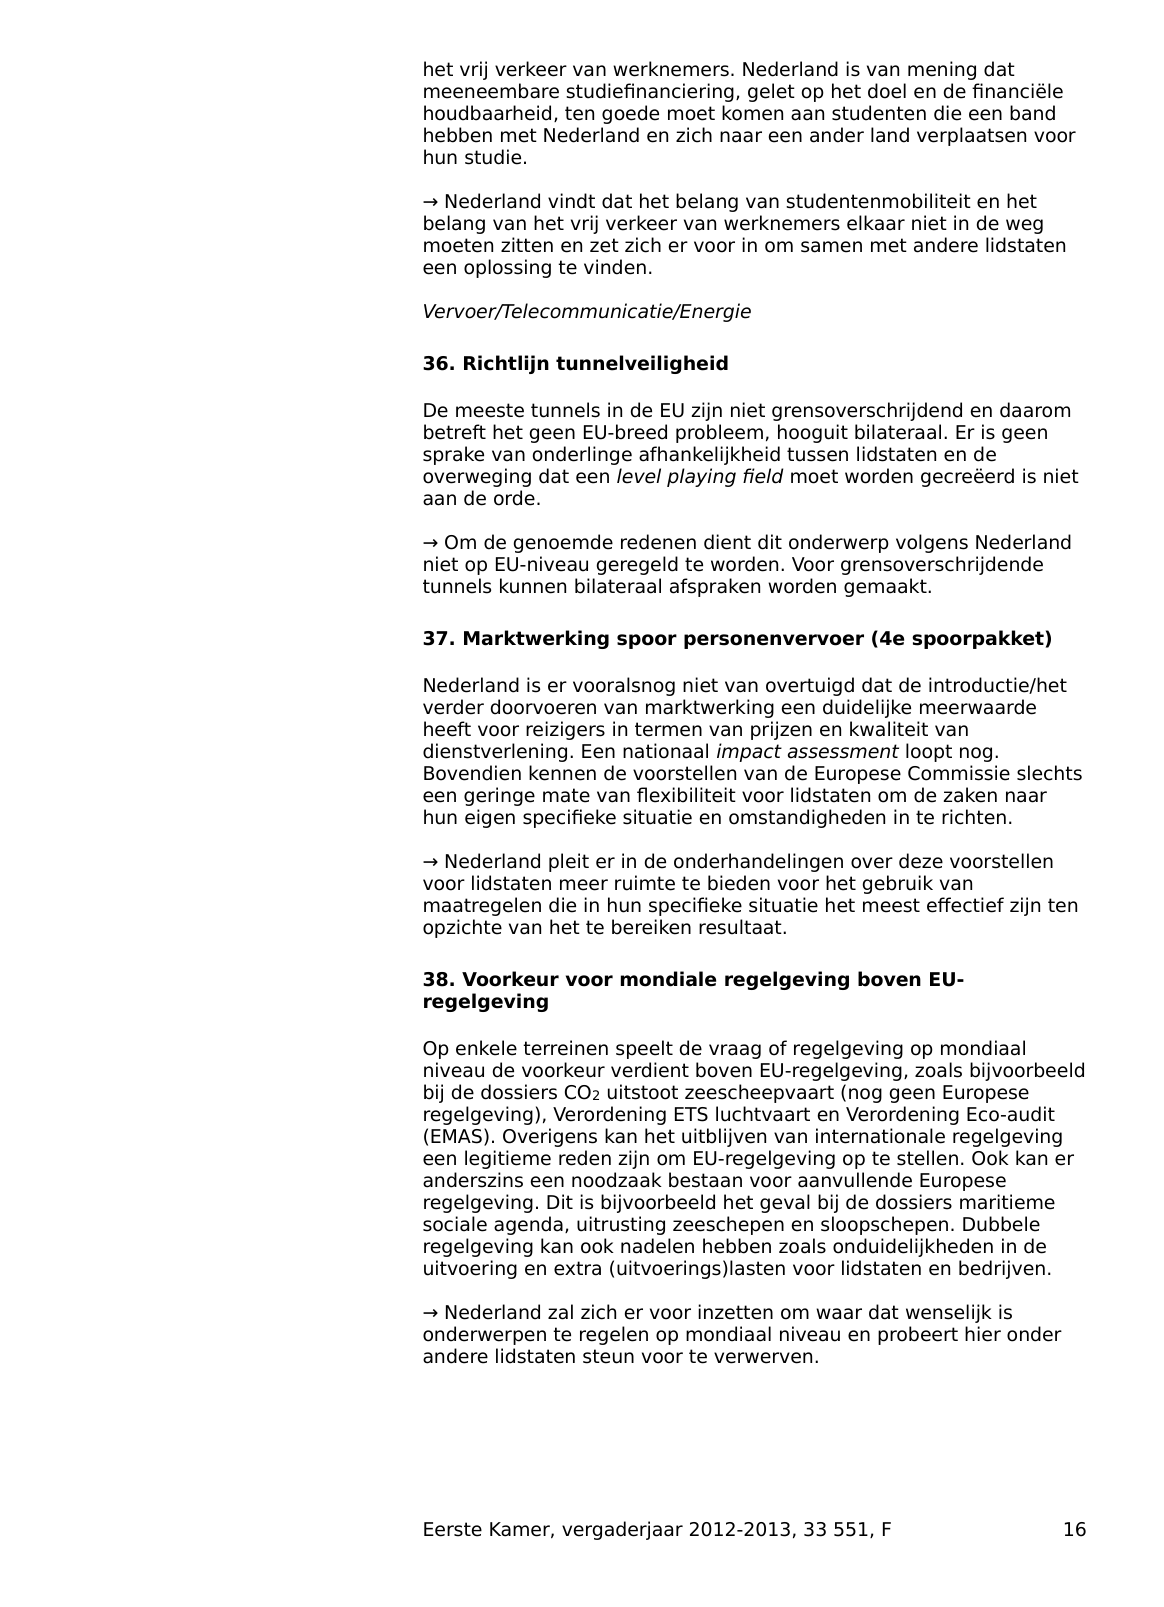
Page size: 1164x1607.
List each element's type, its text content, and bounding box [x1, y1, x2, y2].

text → Nederland vindt dat het belang van studentenmobiliteit en het belang van het vrij verkeer van werknemers elkaar niet in de weg moeten zitten en zet zich er voor in om samen met andere lidstaten een oplossing te vinden. [422, 191, 1087, 279]
text → Nederland pleit er in de onderhandelingen over deze voorstellen voor lidstaten meer ruimte te bieden voor het gebruik van maatregelen die in hun specifieke situatie het meest effectief zijn ten opzichte van het te bereiken resultaat. [422, 851, 1087, 939]
text Op enkele terreinen speelt de vraag of regelgeving op mondiaal niveau de voorkeur verdient boven EU-regelgeving, zoals bijvoorbeeld bij de dossiers CO2 uitstoot zeescheepvaart (nog geen Europese regelgeving), Verordening ETS luchtvaart en Verordening Eco-audit (EMAS). Overigens kan het uitblijven van internationale regelgeving een legitieme reden zijn om EU-regelgeving op te stellen. Ook kan er anderszins een noodzaak bestaan voor aanvullende Europese regelgeving. Dit is bijvoorbeeld het geval bij de dossiers maritieme sociale agenda, uitrusting zeeschepen en sloopschepen. Dubbele regelgeving kan ook nadelen hebben zoals onduidelijkheden in de uitvoering en extra (uitvoerings)lasten voor lidstaten en bedrijven. [422, 1038, 1087, 1280]
text het vrij verkeer van werknemers. Nederland is van mening dat meeneembare studiefinanciering, gelet op het doel en de financiële houdbaarheid, ten goede moet komen aan studenten die een band hebben met Nederland en zich naar een ander land verplaatsen voor hun studie. [422, 59, 1087, 169]
subtitle Vervoer/Telecommunicatie/Energie [422, 301, 1087, 323]
subtitle 38. Voorkeur voor mondiale regelgeving boven EU-regelgeving [422, 969, 1087, 1013]
subtitle 36. Richtlijn tunnelveiligheid [422, 353, 1087, 375]
text De meeste tunnels in de EU zijn niet grensoverschrijdend en daarom betreft het geen EU-breed probleem, hooguit bilateraal. Er is geen sprake van onderlinge afhankelijkheid tussen lidstaten en de overweging dat een level playing field moet worden gecreëerd is niet aan de orde. [422, 400, 1087, 510]
text → Nederland zal zich er voor inzetten om waar dat wenselijk is onderwerpen te regelen op mondiaal niveau en probeert hier onder andere lidstaten steun voor te verwerven. [422, 1302, 1087, 1368]
text → Om de genoemde redenen dient dit onderwerp volgens Nederland niet op EU-niveau geregeld te worden. Voor grensoverschrijdende tunnels kunnen bilateraal afspraken worden gemaakt. [422, 532, 1087, 598]
text Nederland is er vooralsnog niet van overtuigd dat de introductie/het verder doorvoeren van marktwerking een duidelijke meerwaarde heeft voor reizigers in termen van prijzen en kwaliteit van dienstverlening. Een nationaal impact assessment loopt nog. Bovendien kennen de voorstellen van de Europese Commissie slechts een geringe mate van flexibiliteit voor lidstaten om de zaken naar hun eigen specifieke situatie en omstandigheden in te richten. [422, 675, 1087, 829]
subtitle 37. Marktwerking spoor personenvervoer (4e spoorpakket) [422, 628, 1087, 650]
